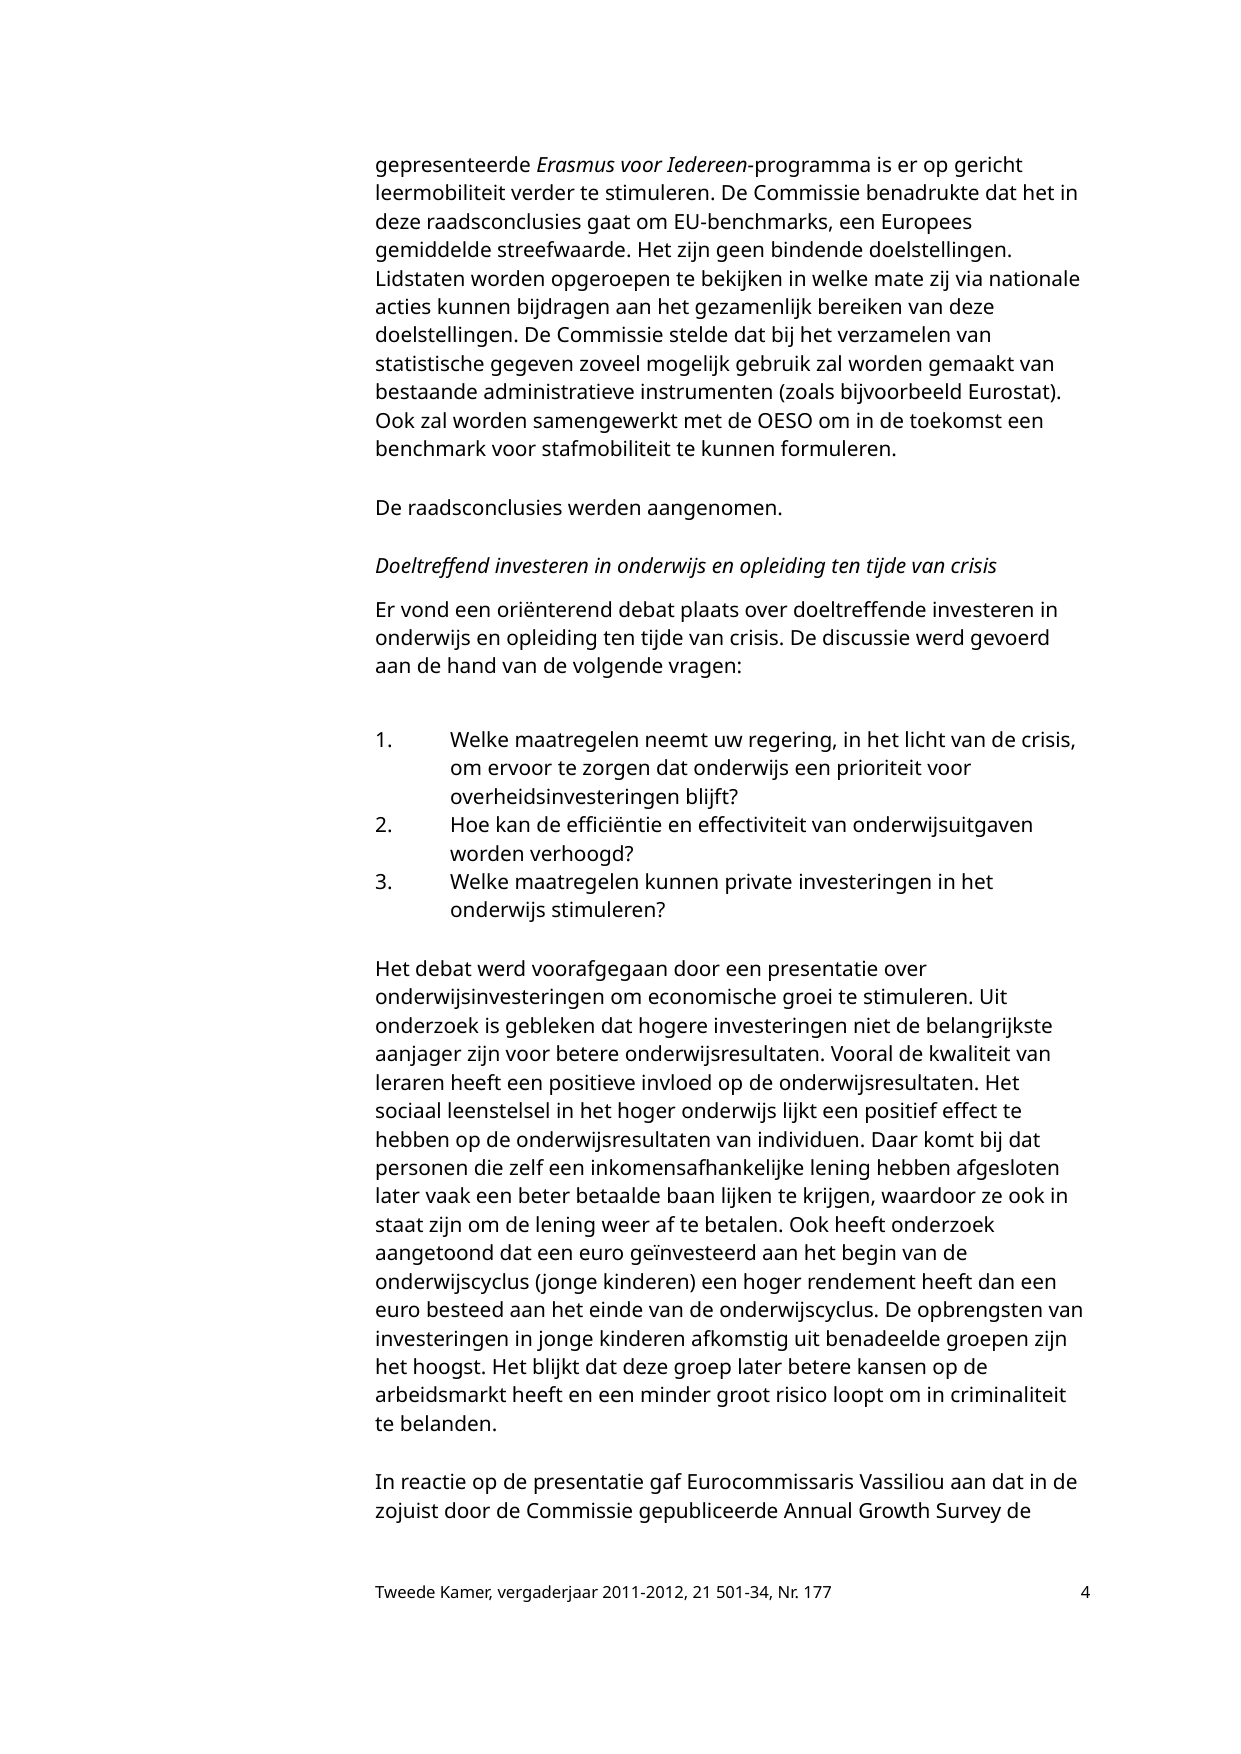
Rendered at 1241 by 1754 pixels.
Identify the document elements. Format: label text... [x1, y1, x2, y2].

text Er vond een oriënterend debat plaats over doeltreffende investeren in onderwijs en opleiding ten tijde van crisis. De discussie werd gevoerd aan de hand van de volgende vragen: [375, 595, 1090, 680]
list Hoe kan de efficiëntie en effectiviteit van onderwijsuitgaven worden verhoogd? [375, 810, 1090, 867]
list Welke maatregelen kunnen private investeringen in het onderwijs stimuleren? [375, 867, 1090, 924]
text Het debat werd voorafgegaan door een presentatie over onderwijsinvesteringen om economische groei te stimuleren. Uit onderzoek is gebleken dat hogere investeringen niet de belangrijkste aanjager zijn voor betere onderwijsresultaten. Vooral de kwaliteit van leraren heeft een positieve invloed op de onderwijsresultaten. Het sociaal leenstelsel in het hoger onderwijs lijkt een positief effect te hebben op de onderwijsresultaten van individuen. Daar komt bij dat personen die zelf een inkomensafhankelijke lening hebben afgesloten later vaak een beter betaalde baan lijken te krijgen, waardoor ze ook in staat zijn om de lening weer af te betalen. Ook heeft onderzoek aangetoond dat een euro geïnvesteerd aan het begin van de onderwijscyclus (jonge kinderen) een hoger rendement heeft dan een euro besteed aan het einde van de onderwijscyclus. De opbrengsten van investeringen in jonge kinderen afkomstig uit benadeelde groepen zijn het hoogst. Het blijkt dat deze groep later betere kansen op de arbeidsmarkt heeft en een minder groot risico loopt om in criminaliteit te belanden. [375, 954, 1090, 1437]
text De raadsconclusies werden aangenomen. [375, 493, 1090, 521]
text gepresenteerde Erasmus voor Iedereen-programma is er op gericht leermobiliteit verder te stimuleren. De Commissie benadrukte dat het in deze raadsconclusies gaat om EU-benchmarks, een Europees gemiddelde streefwaarde. Het zijn geen bindende doelstellingen. Lidstaten worden opgeroepen te bekijken in welke mate zij via nationale acties kunnen bijdragen aan het gezamenlijk bereiken van deze doelstellingen. De Commissie stelde dat bij het verzamelen van statistische gegeven zoveel mogelijk gebruik zal worden gemaakt van bestaande administratieve instrumenten (zoals bijvoorbeeld Eurostat). Ook zal worden samengewerkt met de OESO om in de toekomst een benchmark voor stafmobiliteit te kunnen formuleren. [375, 150, 1090, 463]
text Doeltreffend investeren in onderwijs en opleiding ten tijde van crisis [375, 551, 1090, 580]
list Welke maatregelen neemt uw regering, in het licht van de crisis, om ervoor te zorgen dat onderwijs een prioriteit voor overheidsinvesteringen blijft? [375, 725, 1090, 810]
text In reactie op de presentatie gaf Eurocommissaris Vassiliou aan dat in de zojuist door de Commissie gepubliceerde Annual Growth Survey de [375, 1467, 1090, 1524]
